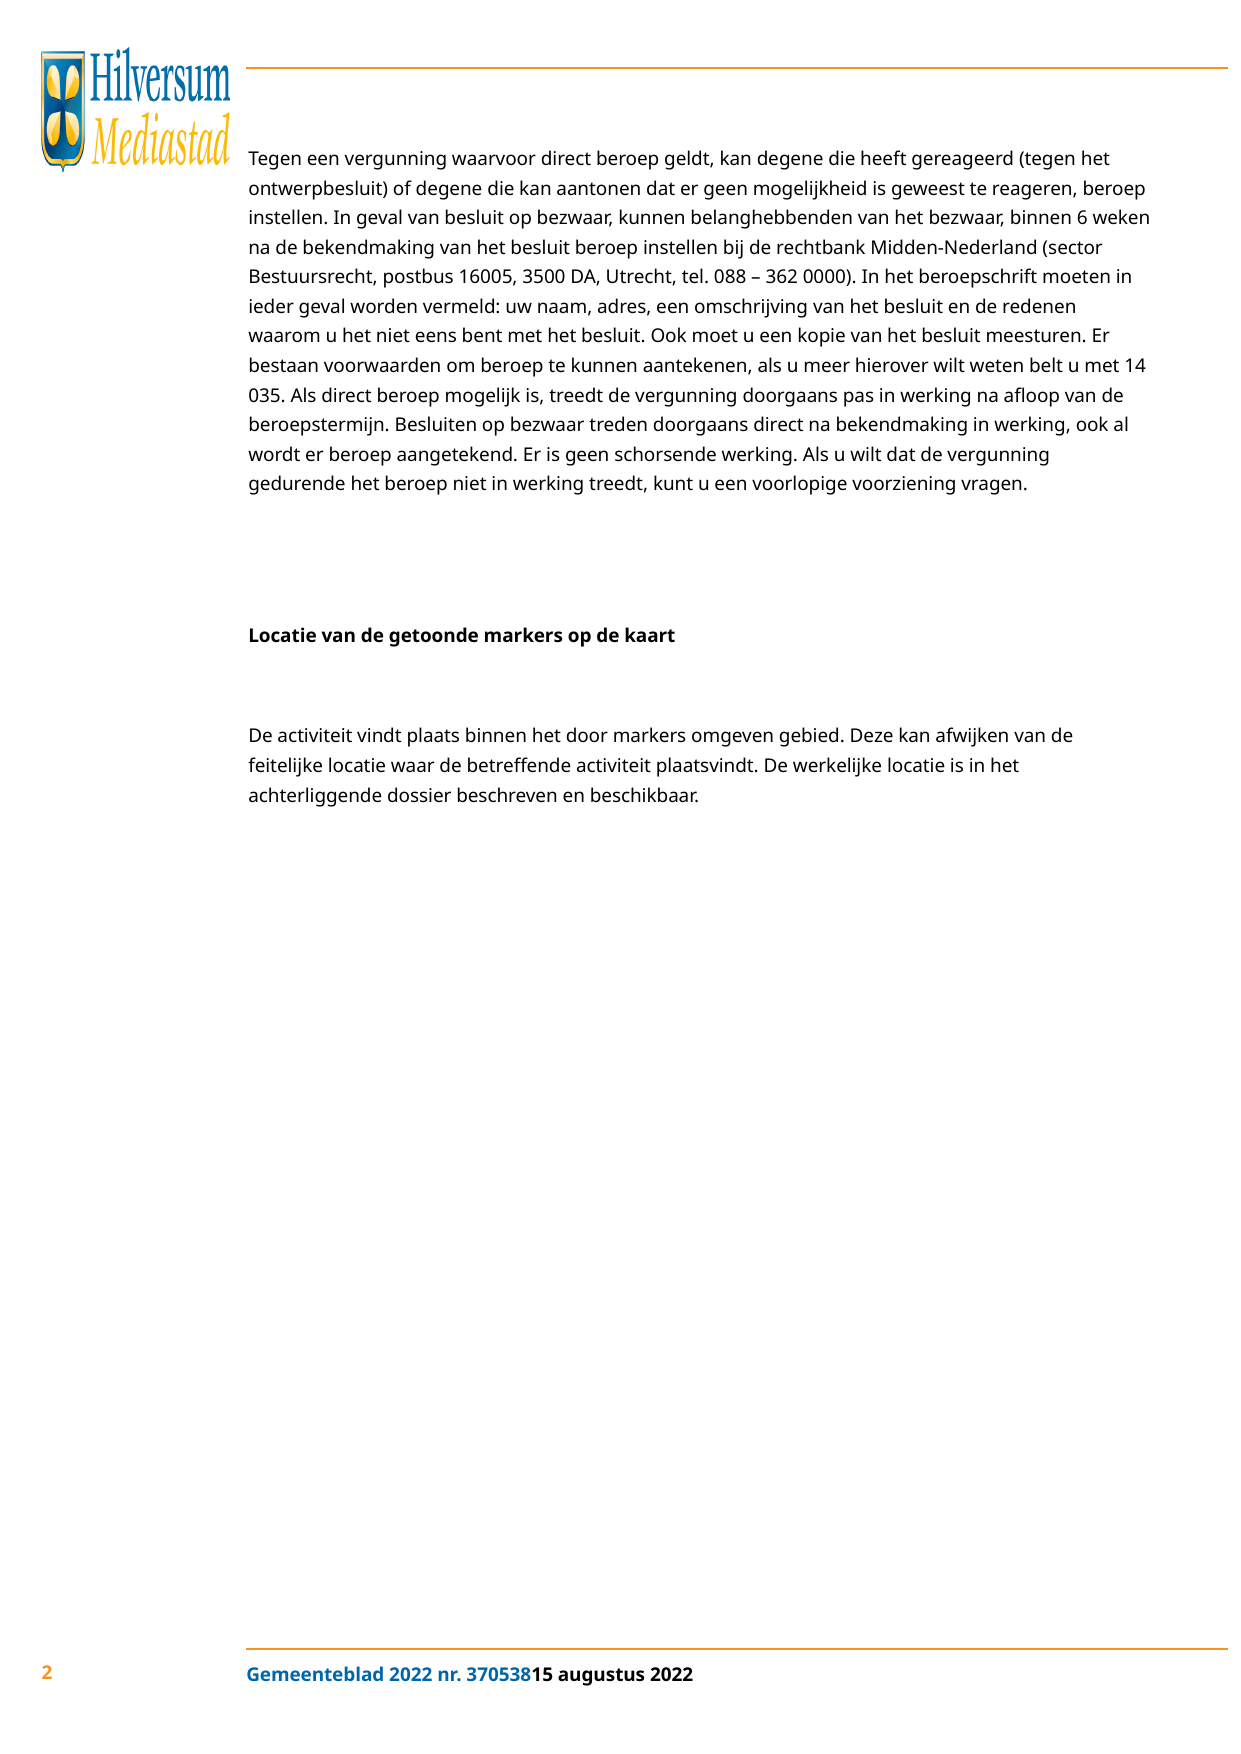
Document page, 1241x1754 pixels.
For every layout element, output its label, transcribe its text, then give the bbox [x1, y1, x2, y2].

text Locatie van de getoonde markers op de kaart [248, 622, 1152, 648]
picture [41, 47, 231, 172]
text De activiteit vindt plaats binnen het door markers omgeven gebied. Deze kan afwijken van de feitelijke locatie waar de betreffende activiteit plaatsvindt. De werkelijke locatie is in het achterliggende dossier beschreven en beschikbaar. [248, 723, 1152, 808]
text Tegen een vergunning waarvoor direct beroep geldt, kan degene die heeft gereageerd (tegen het ontwerpbesluit) of degene die kan aantonen dat er geen mogelijkheid is geweest te reageren, beroep instellen. In geval van besluit op bezwaar, kunnen belanghebbenden van het bezwaar, binnen 6 weken na de bekendmaking van het besluit beroep instellen bij de rechtbank Midden-Nederland (sector Bestuursrecht, postbus 16005, 3500 DA, Utrecht, tel. 088 – 362 0000). In het beroepschrift moeten in ieder geval worden vermeld: uw naam, adres, een omschrijving van het besluit en de redenen waarom u het niet eens bent met het besluit. Ook moet u een kopie van het besluit meesturen. Er bestaan voorwaarden om beroep te kunnen aantekenen, als u meer hierover wilt weten belt u met 14 035. Als direct beroep mogelijk is, treedt de vergunning doorgaans pas in werking na afloop van de beroepstermijn. Besluiten op bezwaar treden doorgaans direct na bekendmaking in werking, ook al wordt er beroep aangetekend. Er is geen schorsende werking. Als u wilt dat de vergunning gedurende het beroep niet in werking treedt, kunt u een voorlopige voorziening vragen. [248, 145, 1152, 496]
